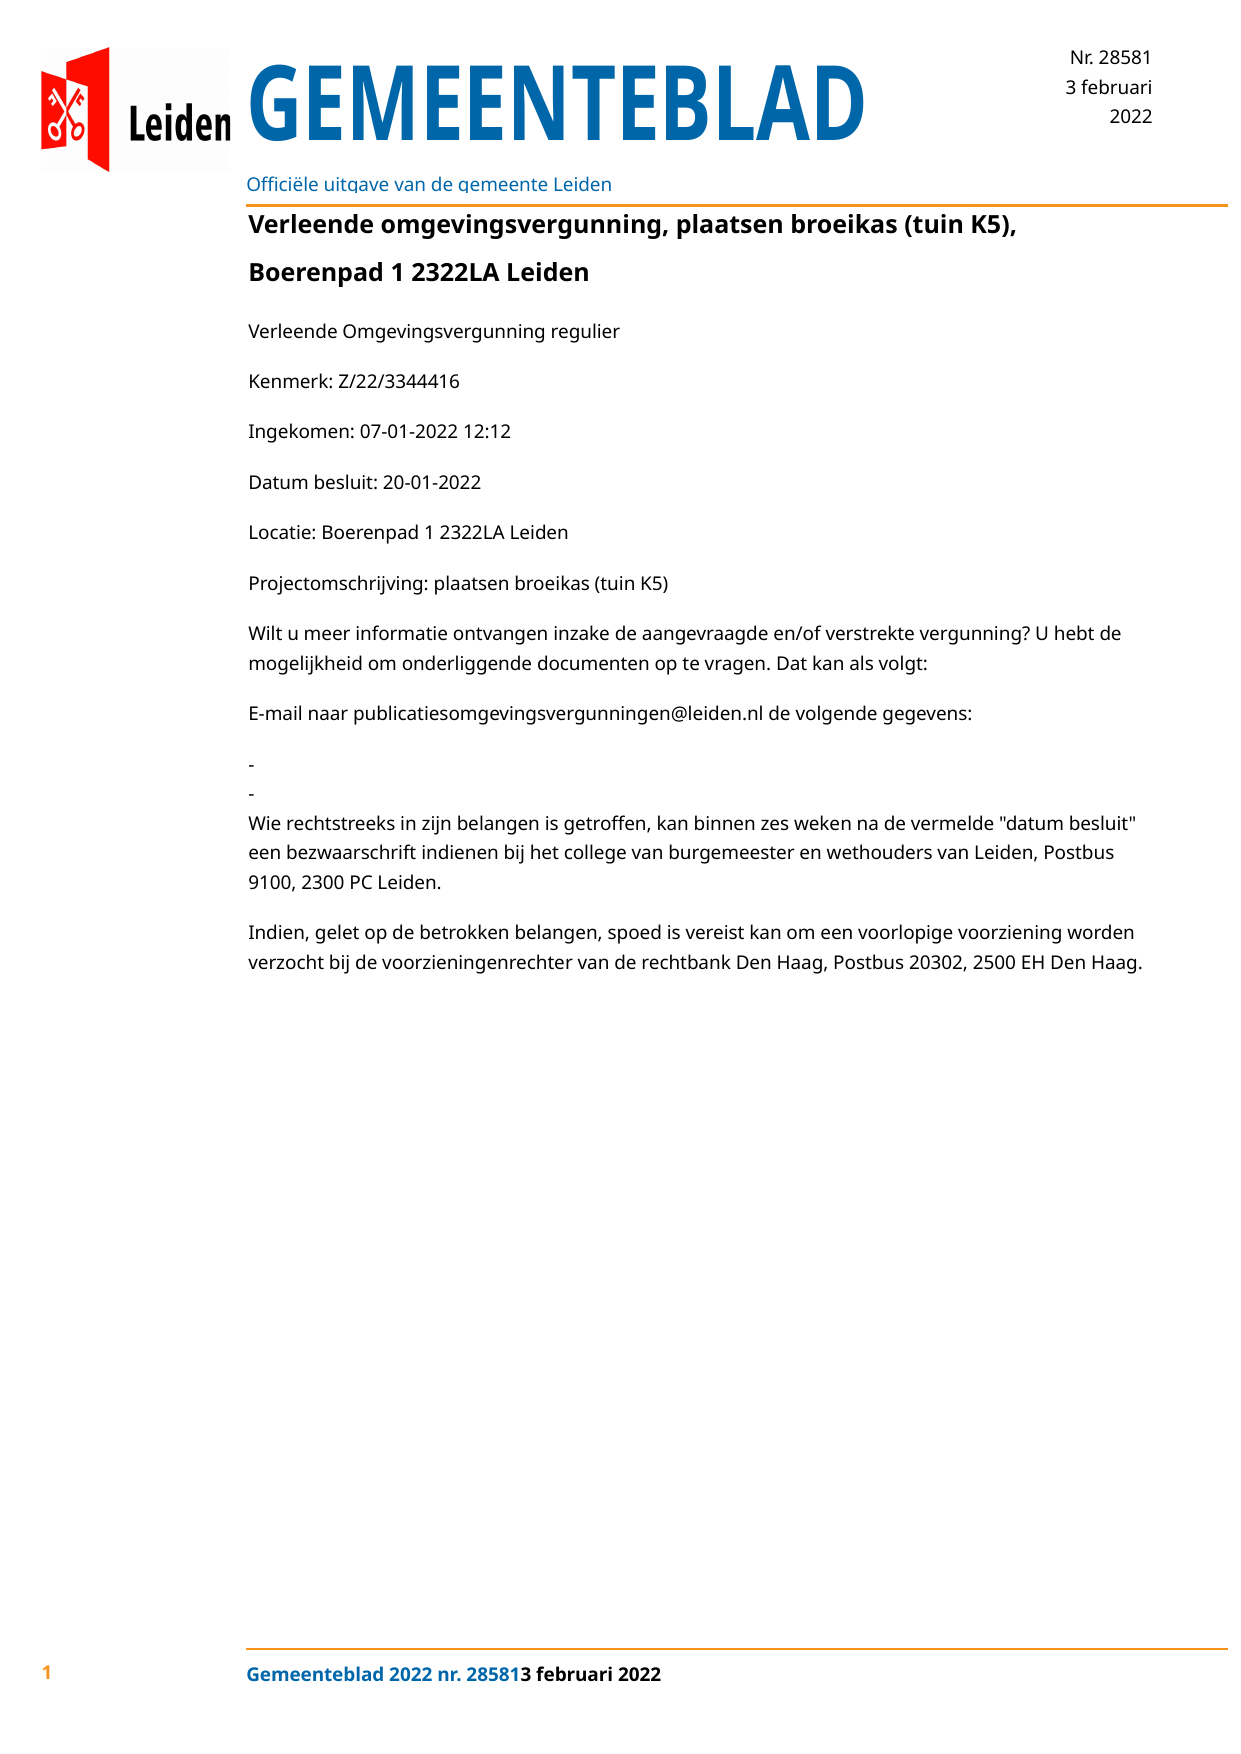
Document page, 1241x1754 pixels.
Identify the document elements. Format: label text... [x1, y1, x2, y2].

text Kenmerk: Z/22/3344416 [248, 368, 1152, 394]
text Wilt u meer informatie ontvangen inzake de aangevraagde en/of verstrekte vergunning? U hebt de mogelijkheid om onderliggende documenten op te vragen. Dat kan als volgt: [248, 620, 1152, 676]
text Verleende omgevingsvergunning, plaatsen broeikas (tuin K5), Boerenpad 1 2322LA Leiden [248, 207, 1152, 288]
text Verleende Omgevingsvergunning regulier [248, 318, 1152, 344]
text Indien, gelet op de betrokken belangen, spoed is vereist kan om een voorlopige voorziening worden verzocht bij de voorzieningenrechter van de rechtbank Den Haag, Postbus 20302, 2500 EH Den Haag. [248, 919, 1152, 975]
picture [41, 47, 231, 172]
text Wie rechtstreeks in zijn belangen is getroffen, kan binnen zes weken na de vermelde "datum besluit" een bezwaarschrift indienen bij het college van burgemeester en wethouders van Leiden, Postbus 9100, 2300 PC Leiden. [248, 810, 1152, 895]
text Ingekomen: 07-01-2022 12:12 [248, 419, 1152, 444]
text Projectomschrijving: plaatsen broeikas (tuin K5) [248, 570, 1152, 596]
text E-mail naar publicatiesomgevingsvergunningen@leiden.nl de volgende gegevens: [248, 700, 1152, 726]
text Locatie: Boerenpad 1 2322LA Leiden [248, 519, 1152, 545]
text Datum besluit: 20-01-2022 [248, 469, 1152, 495]
